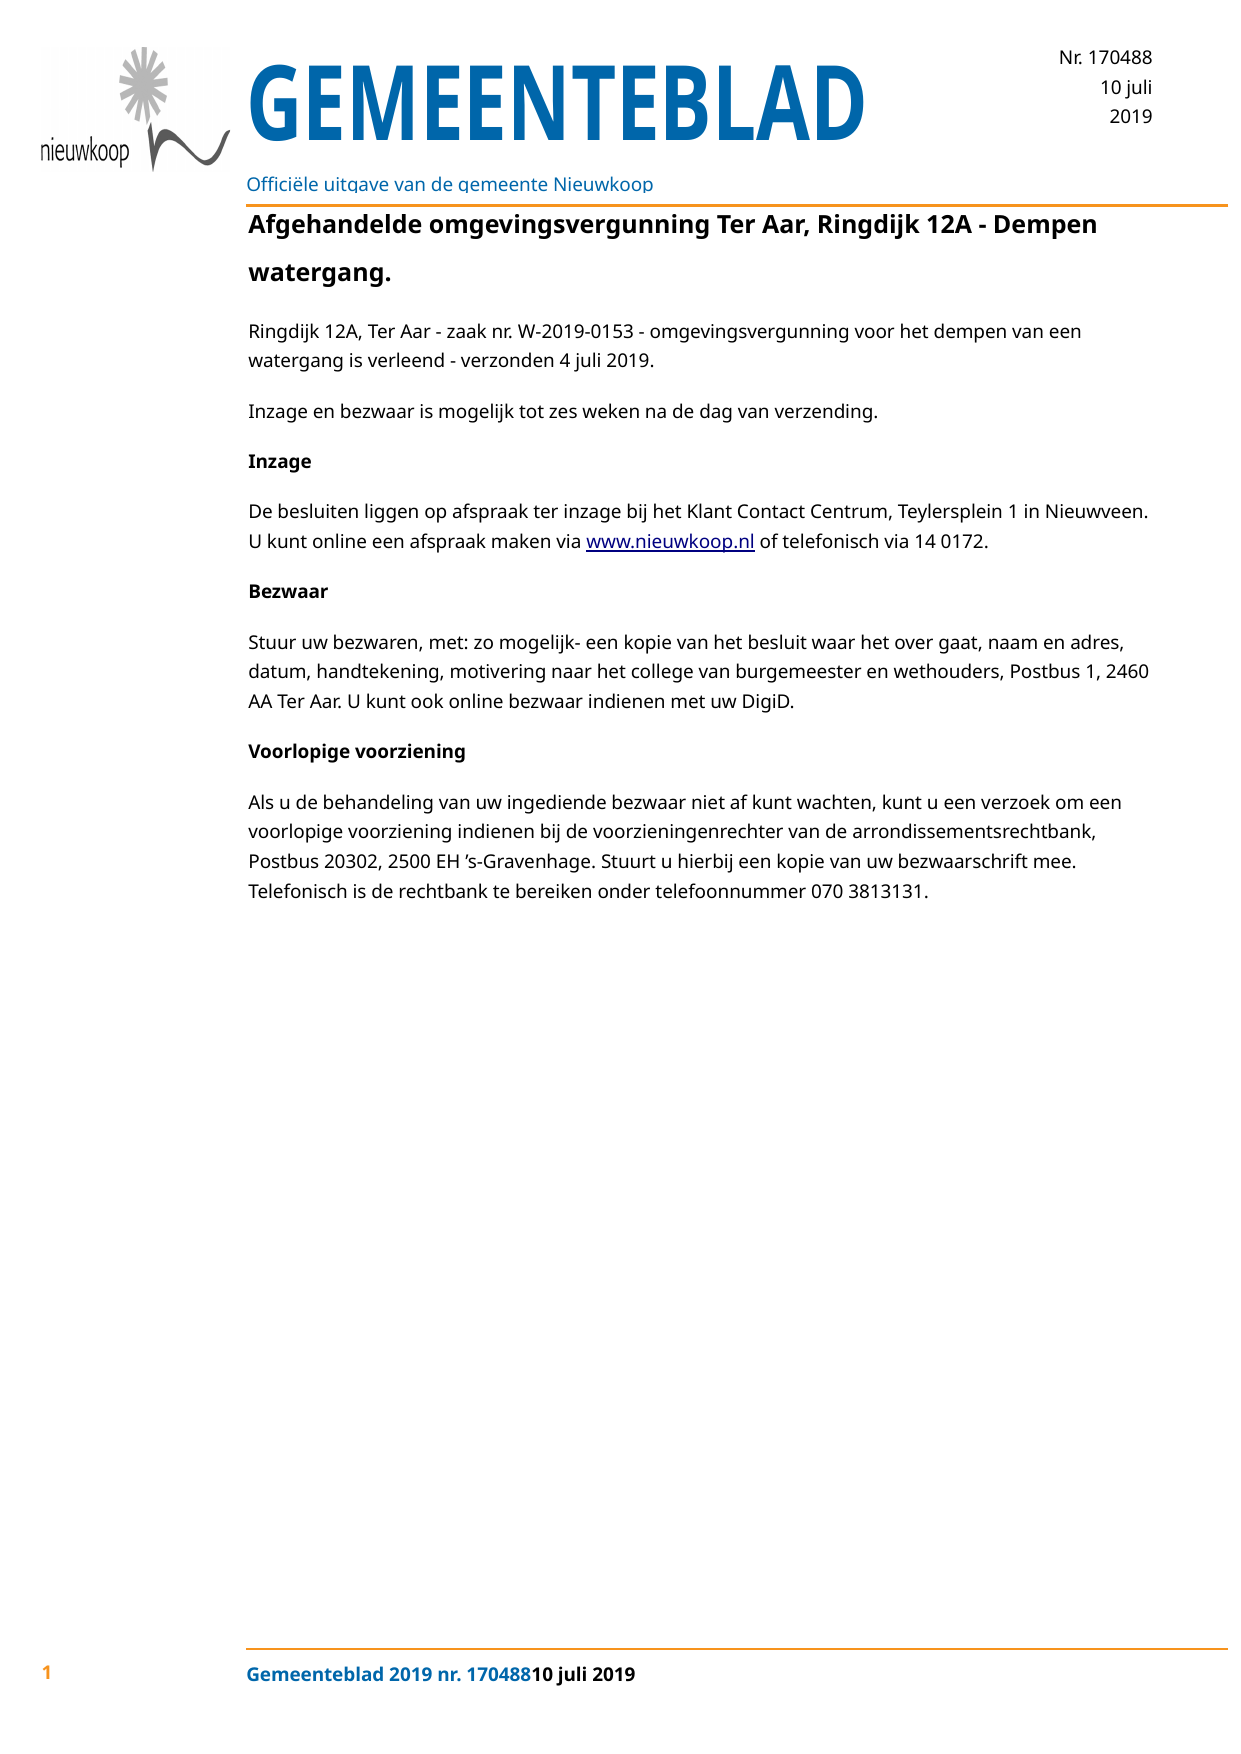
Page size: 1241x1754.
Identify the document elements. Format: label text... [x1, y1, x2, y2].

text Stuur uw bezwaren, met: zo mogelijk- een kopie van het besluit waar het over gaat, naam en adres, datum, handtekening, motivering naar het college van burgemeester en wethouders, Postbus 1, 2460 AA Ter Aar. U kunt ook online bezwaar indienen met uw DigiD. [248, 629, 1152, 714]
text De besluiten liggen op afspraak ter inzage bij het Klant Contact Centrum, Teylersplein 1 in Nieuwveen. U kunt online een afspraak maken via www.nieuwkoop.nl of telefonisch via 14 0172. [248, 499, 1152, 554]
text Inzage [248, 448, 1152, 474]
text Bezwaar [248, 579, 1152, 604]
text Als u de behandeling van uw ingediende bezwaar niet af kunt wachten, kunt u een verzoek om een voorlopige voorziening indienen bij de voorzieningenrechter van de arrondissementsrechtbank, Postbus 20302, 2500 EH ’s-Gravenhage. Stuurt u hierbij een kopie van uw bezwaarschrift mee. Telefonisch is de rechtbank te bereiken onder telefoonnummer 070 3813131. [248, 789, 1152, 904]
picture [41, 47, 231, 172]
text Ringdijk 12A, Ter Aar - zaak nr. W-2019-0153 - omgevingsvergunning voor het dempen van een watergang is verleend - verzonden 4 juli 2019. [248, 318, 1152, 373]
text Voorlopige voorziening [248, 739, 1152, 764]
text Afgehandelde omgevingsvergunning Ter Aar, Ringdijk 12A - Dempen watergang. [248, 207, 1152, 288]
text Inzage en bezwaar is mogelijk tot zes weken na de dag van verzending. [248, 398, 1152, 424]
